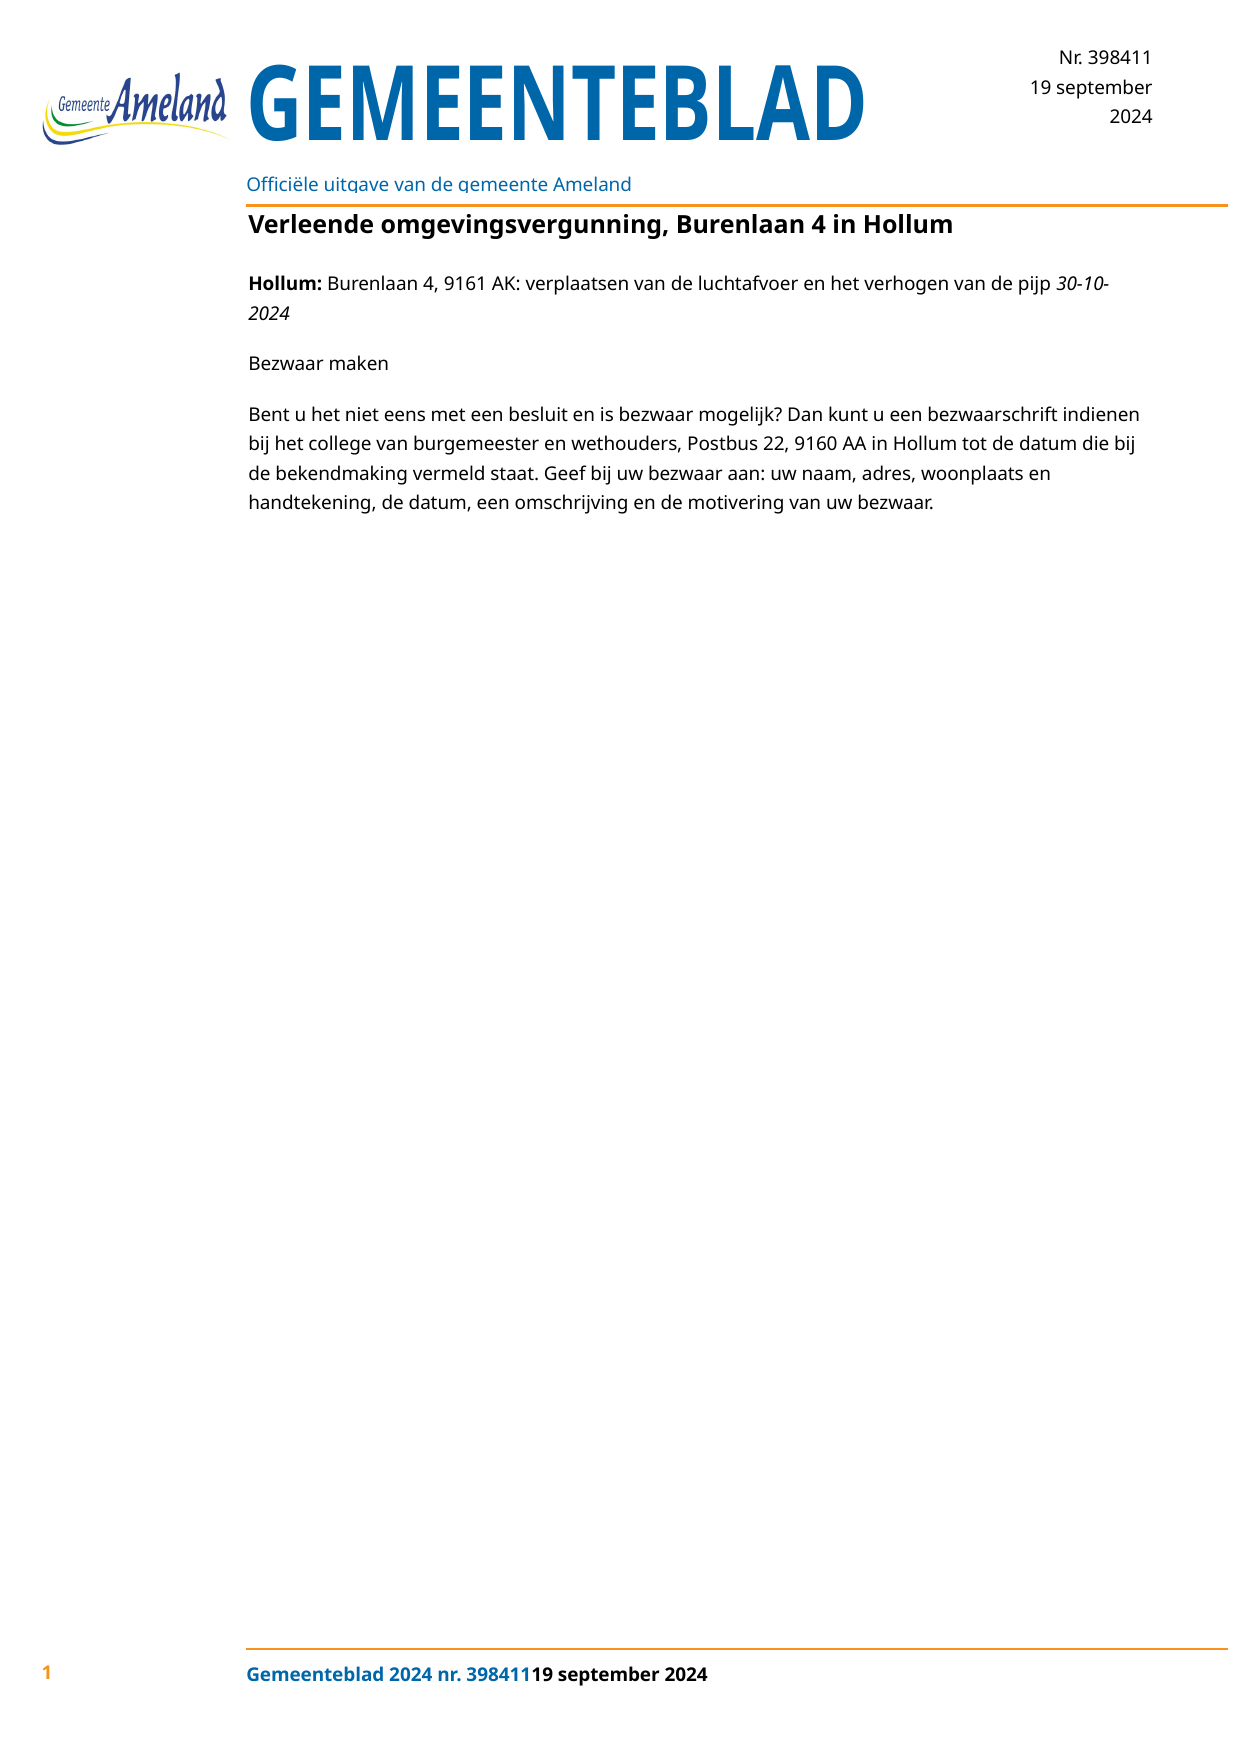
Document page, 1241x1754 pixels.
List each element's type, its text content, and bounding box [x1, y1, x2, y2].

picture [41, 47, 231, 172]
text Hollum: Burenlaan 4, 9161 AK: verplaatsen van de luchtafvoer en het verhogen van de pijp 30-10-2024 [248, 270, 1152, 326]
text Bezwaar maken [248, 350, 1152, 376]
text Bent u het niet eens met een besluit en is bezwaar mogelijk? Dan kunt u een bezwaarschrift indienen bij het college van burgemeester en wethouders, Postbus 22, 9160 AA in Hollum tot de datum die bij de bekendmaking vermeld staat. Geef bij uw bezwaar aan: uw naam, adres, woonplaats en handtekening, de datum, een omschrijving en de motivering van uw bezwaar. [248, 401, 1152, 515]
text Verleende omgevingsvergunning, Burenlaan 4 in Hollum [248, 207, 1152, 241]
